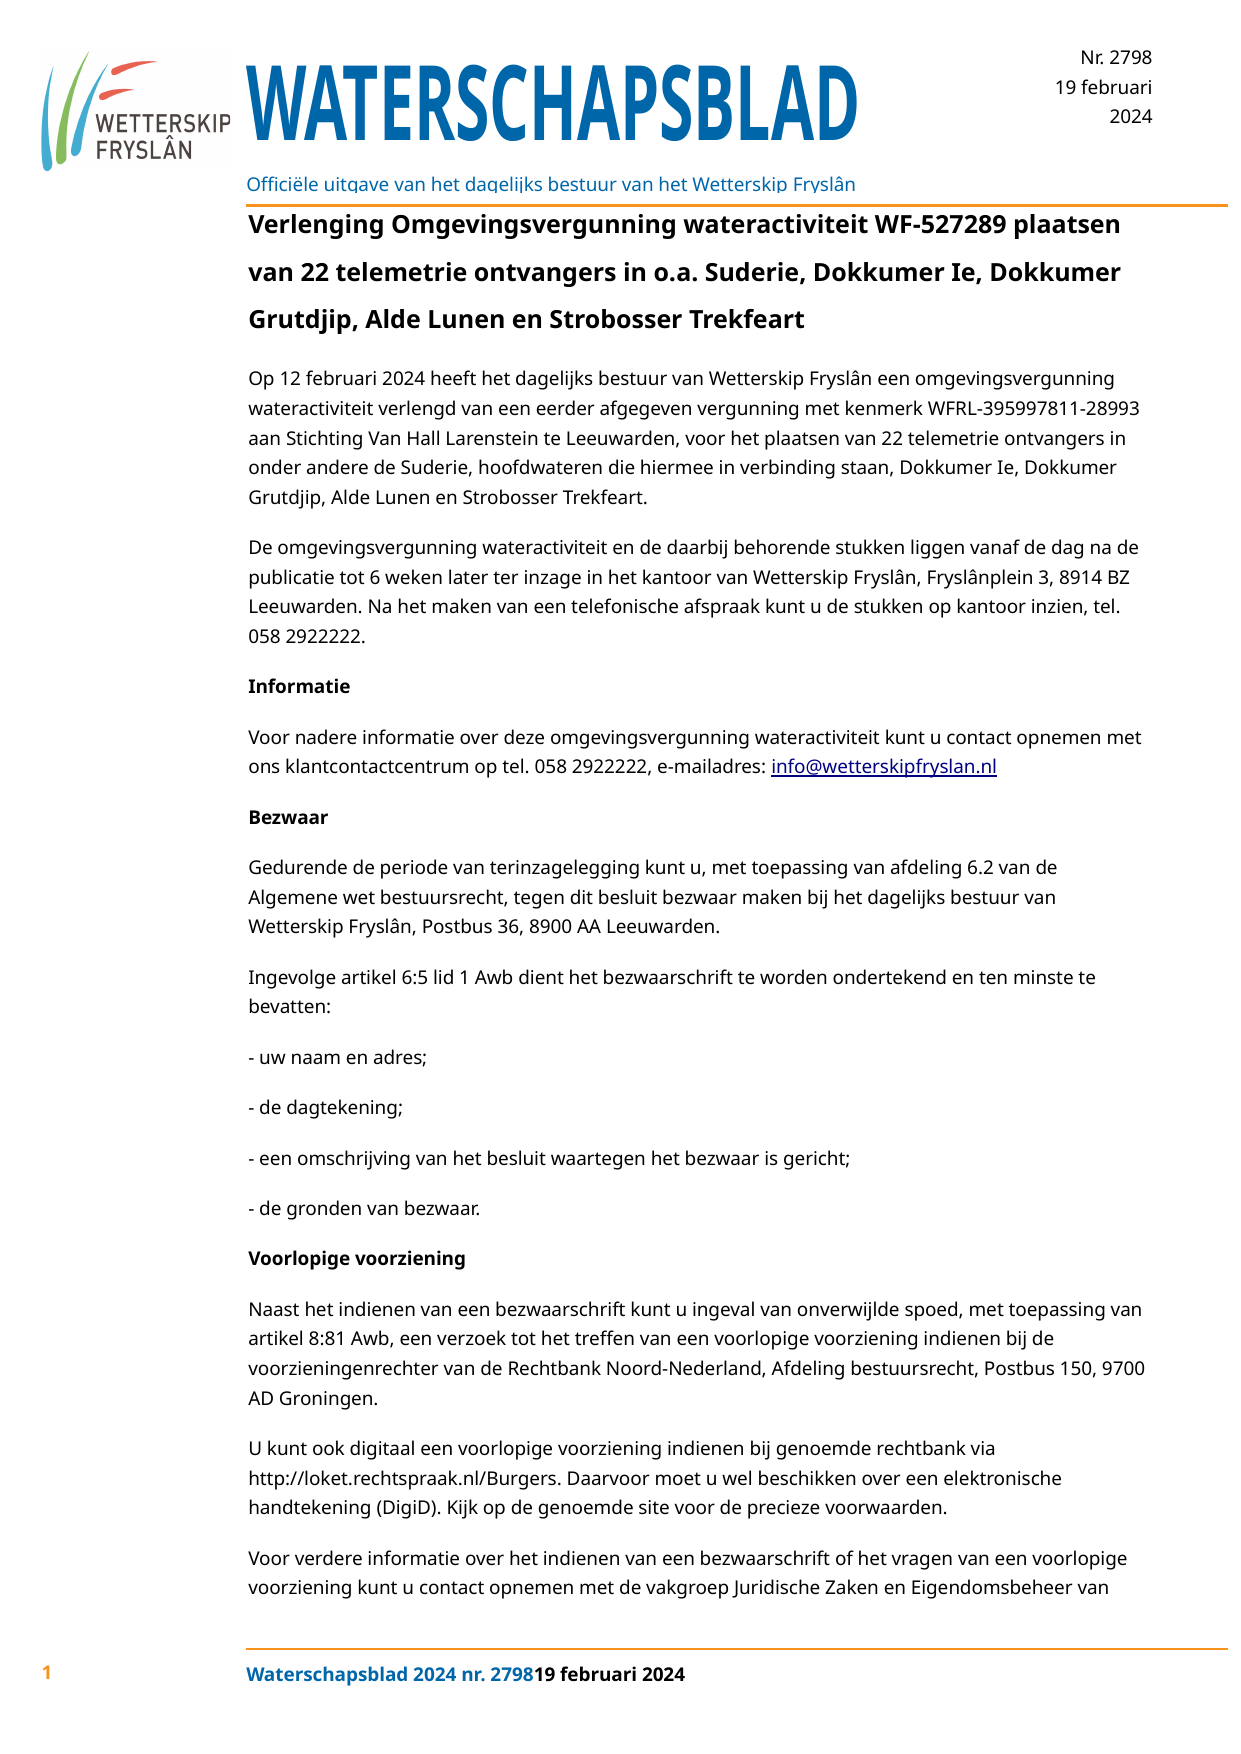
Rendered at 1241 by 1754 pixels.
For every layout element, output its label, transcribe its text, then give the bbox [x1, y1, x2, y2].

text Voorlopige voorziening [248, 1246, 1152, 1271]
text Verlenging Omgevingsvergunning wateractiviteit WF-527289 plaatsen van 22 telemetrie ontvangers in o.a. Suderie, Dokkumer Ie, Dokkumer Grutdjip, Alde Lunen en Strobosser Trekfeart [248, 207, 1152, 336]
picture [41, 47, 231, 172]
text - de dagtekening; [248, 1094, 1152, 1120]
text Voor verdere informatie over het indienen van een bezwaarschrift of het vragen van een voorlopige voorziening kunt u contact opnemen met de vakgroep Juridische Zaken en Eigendomsbeheer van [248, 1545, 1152, 1600]
text - uw naam en adres; [248, 1044, 1152, 1069]
text - de gronden van bezwaar. [248, 1195, 1152, 1221]
text - een omschrijving van het besluit waartegen het bezwaar is gericht; [248, 1145, 1152, 1170]
text Informatie [248, 673, 1152, 699]
text Bezwaar [248, 804, 1152, 829]
text Naast het indienen van een bezwaarschrift kunt u ingeval van onverwijlde spoed, met toepassing van artikel 8:81 Awb, een verzoek tot het treffen van een voorlopige voorziening indienen bij de voorzieningenrechter van de Rechtbank Noord-Nederland, Afdeling bestuursrecht, Postbus 150, 9700 AD Groningen. [248, 1296, 1152, 1410]
text Gedurende de periode van terinzagelegging kunt u, met toepassing van afdeling 6.2 van de Algemene wet bestuursrecht, tegen dit besluit bezwaar maken bij het dagelijks bestuur van Wetterskip Fryslân, Postbus 36, 8900 AA Leeuwarden. [248, 854, 1152, 939]
text Ingevolge artikel 6:5 lid 1 Awb dient het bezwaarschrift te worden ondertekend en ten minste te bevatten: [248, 964, 1152, 1019]
text Op 12 februari 2024 heeft het dagelijks bestuur van Wetterskip Fryslân een omgevingsvergunning wateractiviteit verlengd van een eerder afgegeven vergunning met kenmerk WFRL-395997811-28993 aan Stichting Van Hall Larenstein te Leeuwarden, voor het plaatsen van 22 telemetrie ontvangers in onder andere de Suderie, hoofdwateren die hiermee in verbinding staan, Dokkumer Ie, Dokkumer Grutdjip, Alde Lunen en Strobosser Trekfeart. [248, 366, 1152, 509]
text U kunt ook digitaal een voorlopige voorziening indienen bij genoemde rechtbank via http://loket.rechtspraak.nl/Burgers. Daarvoor moet u wel beschikken over een elektronische handtekening (DigiD). Kijk op de genoemde site voor de precieze voorwaarden. [248, 1435, 1152, 1520]
text Voor nadere informatie over deze omgevingsvergunning wateractiviteit kunt u contact opnemen met ons klantcontactcentrum op tel. 058 2922222, e-mailadres: info@wetterskipfryslan.nl [248, 724, 1152, 779]
text De omgevingsvergunning wateractiviteit en de daarbij behorende stukken liggen vanaf de dag na de publicatie tot 6 weken later ter inzage in het kantoor van Wetterskip Fryslân, Fryslânplein 3, 8914 BZ Leeuwarden. Na het maken van een telefonische afspraak kunt u de stukken op kantoor inzien, tel. 058 2922222. [248, 534, 1152, 649]
